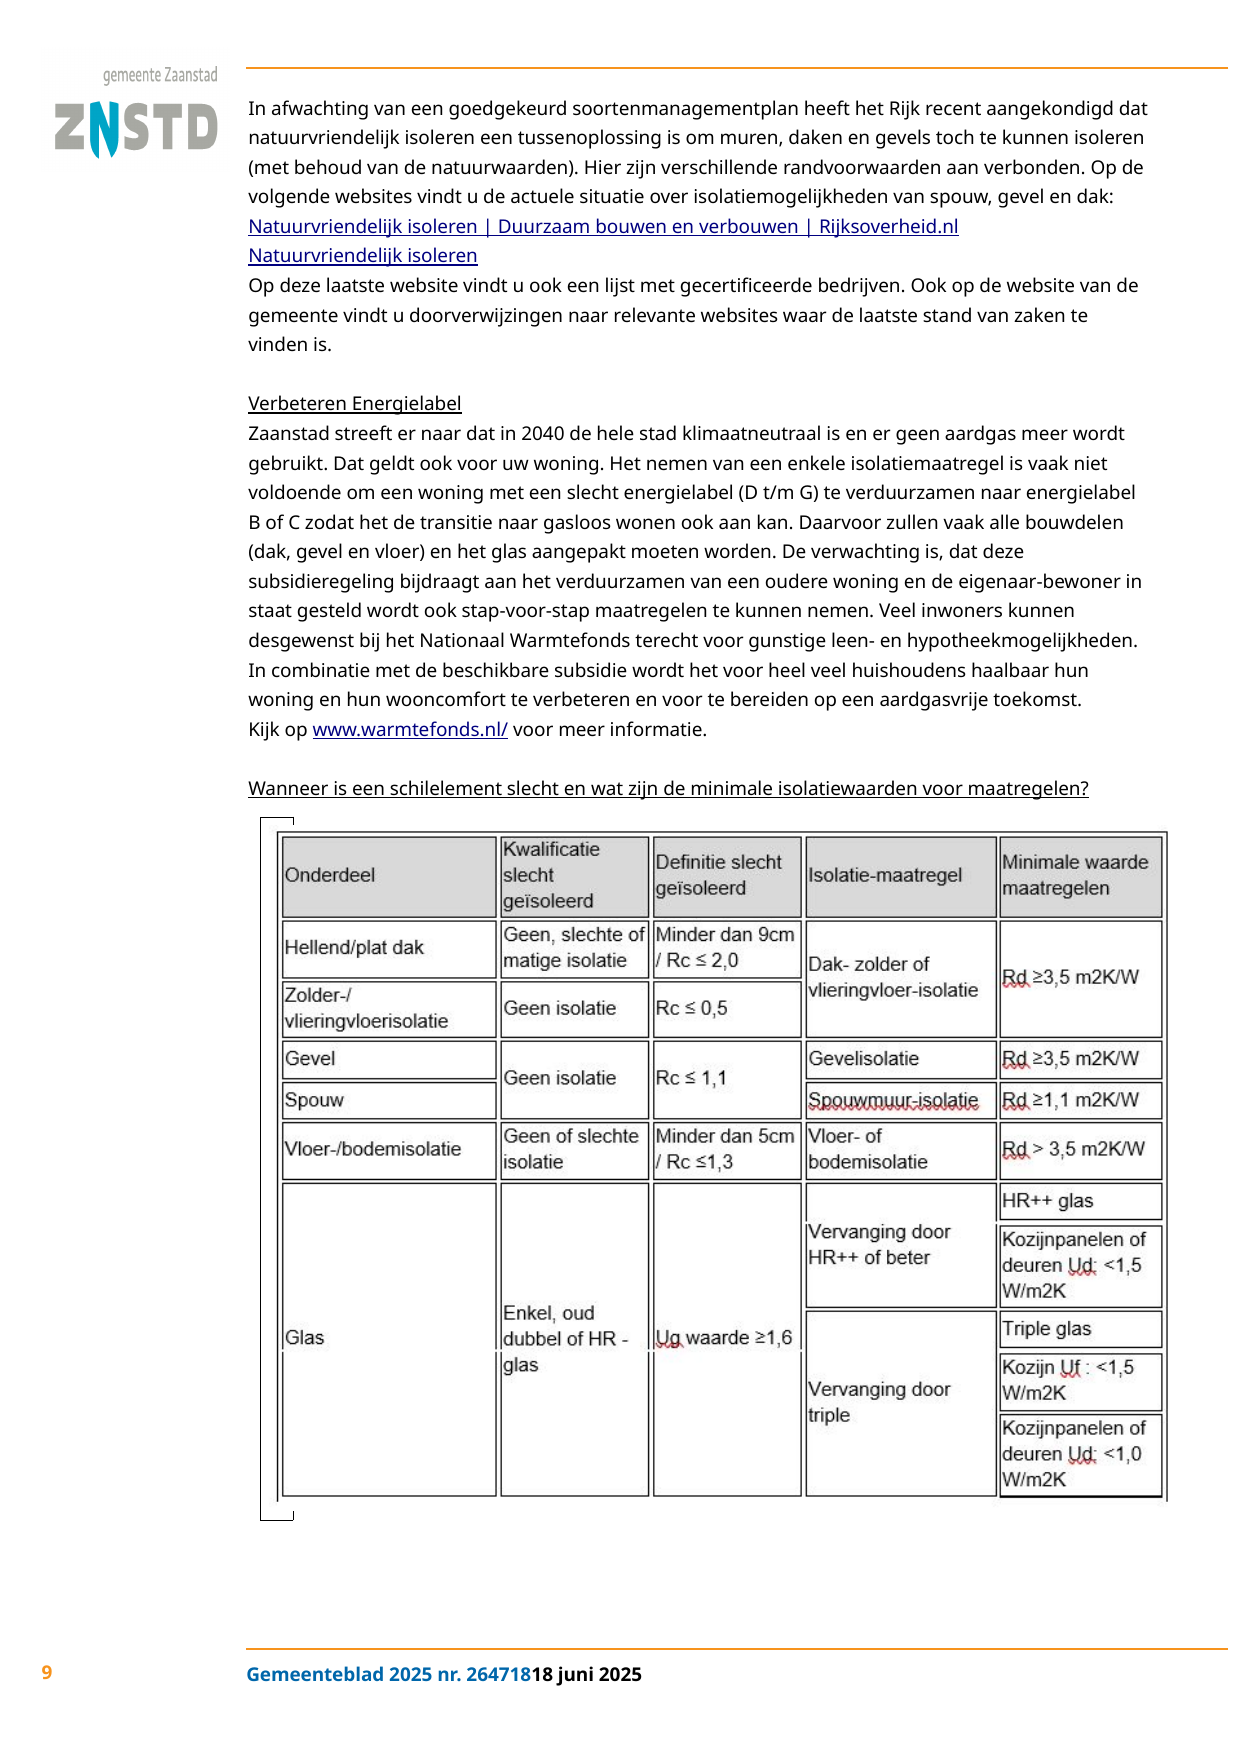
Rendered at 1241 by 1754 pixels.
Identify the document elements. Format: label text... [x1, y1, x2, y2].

text Kijk op www.warmtefonds.nl/ voor meer informatie. [248, 716, 1152, 742]
text Natuurvriendelijk isoleren | Duurzaam bouwen en verbouwen | Rijksoverheid.nl [248, 213, 1152, 239]
text Verbeteren Energielabel [248, 391, 1152, 416]
picture [268, 825, 1173, 1511]
text Op deze laatste website vindt u ook een lijst met gecertificeerde bedrijven. Ook op de website van de gemeente vindt u doorverwijzingen naar relevante websites waar de laatste stand van zaken te vinden is. [248, 272, 1152, 357]
text In afwachting van een goedgekeurd soortenmanagementplan heeft het Rijk recent aangekondigd dat natuurvriendelijk isoleren een tussenoplossing is om muren, daken en gevels toch te kunnen isoleren (met behoud van de natuurwaarden). Hier zijn verschillende randvoorwaarden aan verbonden. Op de volgende websites vindt u de actuele situatie over isolatiemogelijkheden van spouw, gevel en dak: [248, 95, 1152, 209]
picture [41, 47, 231, 172]
text Natuurvriendelijk isoleren [248, 243, 1152, 268]
text Zaanstad streeft er naar dat in 2040 de hele stad klimaatneutraal is en er geen aardgas meer wordt gebruikt. Dat geldt ook voor uw woning. Het nemen van een enkele isolatiemaatregel is vaak niet voldoende om een woning met een slecht energielabel (D t/m G) te verduurzamen naar energielabel B of C zodat het de transitie naar gasloos wonen ook aan kan. Daarvoor zullen vaak alle bouwdelen (dak, gevel en vloer) en het glas aangepakt moeten worden. De verwachting is, dat deze subsidieregeling bijdraagt aan het verduurzamen van een oudere woning en de eigenaar-bewoner in staat gesteld wordt ook stap-voor-stap maatregelen te kunnen nemen. Veel inwoners kunnen desgewenst bij het Nationaal Warmtefonds terecht voor gunstige leen- en hypotheekmogelijkheden. In combinatie met de beschikbare subsidie wordt het voor heel veel huishoudens haalbaar hun woning en hun wooncomfort te verbeteren en voor te bereiden op een aardgasvrije toekomst. [248, 420, 1152, 712]
text Wanneer is een schilelement slecht en wat zijn de minimale isolatiewaarden voor maatregelen? [248, 775, 1152, 801]
